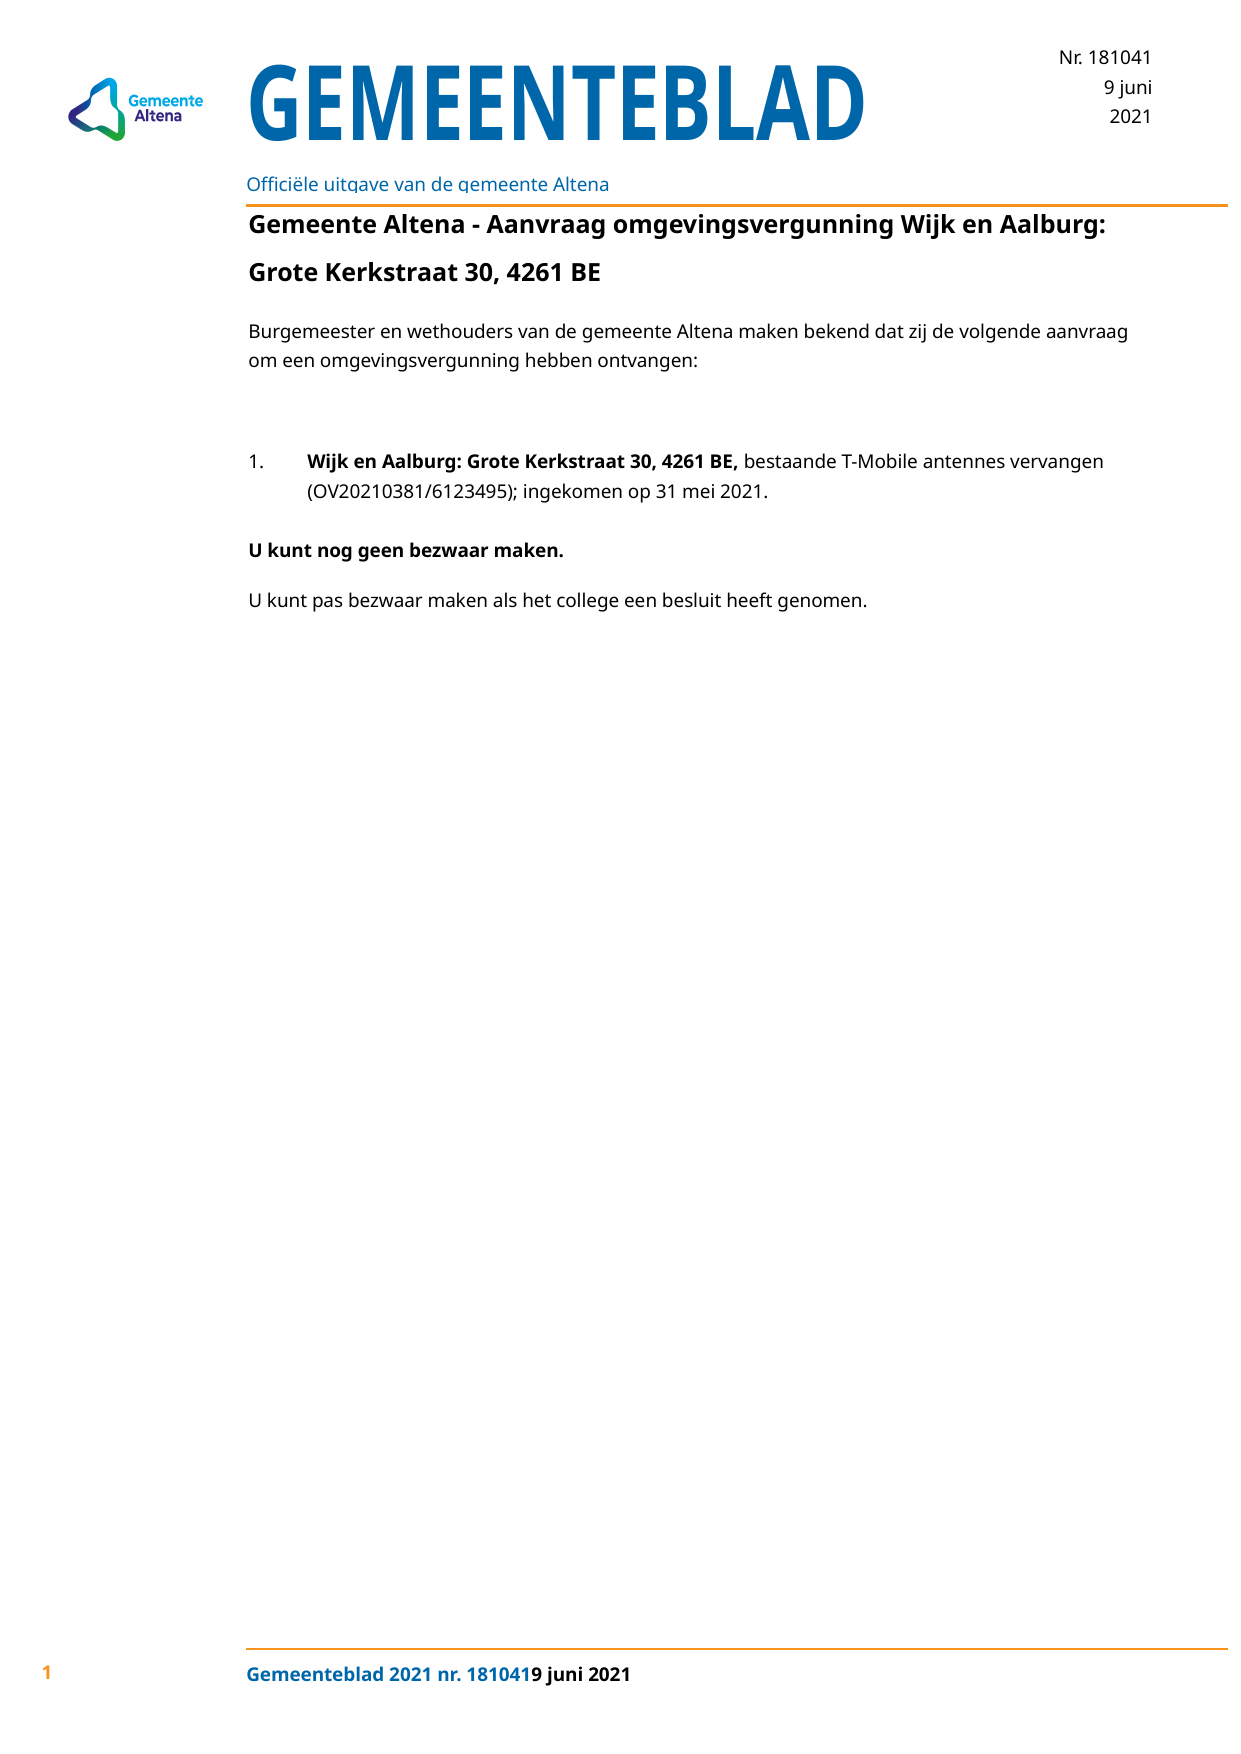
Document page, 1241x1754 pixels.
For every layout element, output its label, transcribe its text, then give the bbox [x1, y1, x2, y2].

picture [41, 47, 231, 172]
text Burgemeester en wethouders van de gemeente Altena maken bekend dat zij de volgende aanvraag om een omgevingsvergunning hebben ontvangen: [248, 318, 1152, 373]
text U kunt pas bezwaar maken als het college een besluit heeft genomen. [248, 587, 1152, 613]
text U kunt nog geen bezwaar maken. [248, 537, 1152, 563]
text Gemeente Altena - Aanvraag omgevingsvergunning Wijk en Aalburg: Grote Kerkstraat 30, 4261 BE [248, 207, 1152, 288]
list Wijk en Aalburg: Grote Kerkstraat 30, 4261 BE, bestaande T-Mobile antennes vervangen (OV20210381/6123495); ingekomen op 31 mei 2021. [248, 448, 1152, 504]
